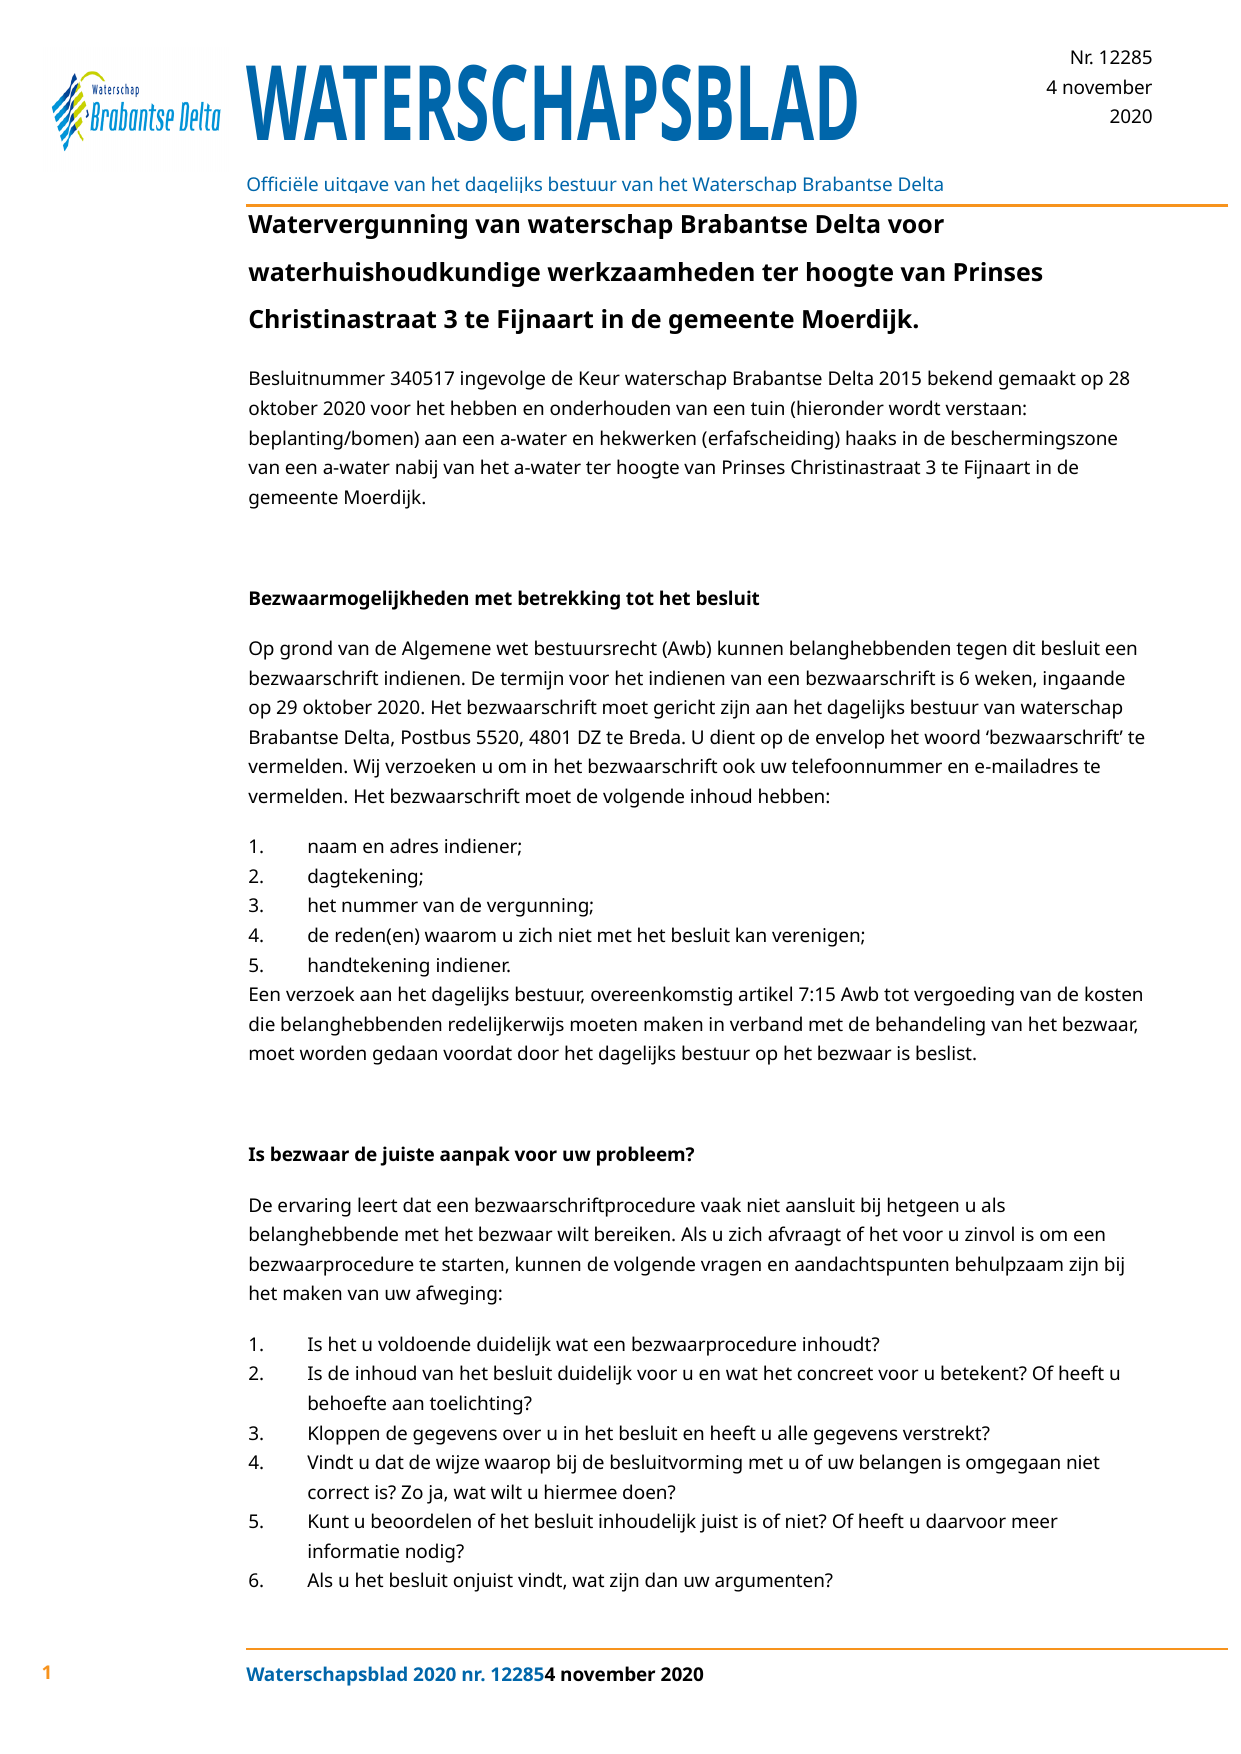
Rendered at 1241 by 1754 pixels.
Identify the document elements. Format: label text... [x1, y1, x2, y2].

list Is het u voldoende duidelijk wat een bezwaarprocedure inhoudt? [248, 1331, 1152, 1357]
list naam en adres indiener; [248, 833, 1152, 859]
list handtekening indiener. [248, 952, 1152, 977]
list dagtekening; [248, 863, 1152, 889]
text Bezwaarmogelijkheden met betrekking tot het besluit [248, 585, 1152, 610]
picture [41, 47, 231, 172]
list Vindt u dat de wijze waarop bij de besluitvorming met u of uw belangen is omgegaan niet correct is? Zo ja, wat wilt u hiermee doen? [248, 1449, 1152, 1504]
list Kunt u beoordelen of het besluit inhoudelijk juist is of niet? Of heeft u daarvoor meer informatie nodig? [248, 1508, 1152, 1564]
text Op grond van de Algemene wet bestuursrecht (Awb) kunnen belanghebbenden tegen dit besluit een bezwaarschrift indienen. De termijn voor het indienen van een bezwaarschrift is 6 weken, ingaande op 29 oktober 2020. Het bezwaarschrift moet gericht zijn aan het dagelijks bestuur van waterschap Brabantse Delta, Postbus 5520, 4801 DZ te Breda. U dient op de envelop het woord ‘bezwaarschrift’ te vermelden. Wij verzoeken u om in het bezwaarschrift ook uw telefoonnummer en e‑mailadres te vermelden. Het bezwaarschrift moet de volgende inhoud hebben: [248, 635, 1152, 809]
text Besluitnummer 340517 ingevolge de Keur waterschap Brabantse Delta 2015 bekend gemaakt op 28 oktober 2020 voor het hebben en onderhouden van een tuin (hieronder wordt verstaan: beplanting/bomen) aan een a-water en hekwerken (erfafscheiding) haaks in de beschermingszone van een a-water nabij van het a-water ter hoogte van Prinses Christinastraat 3 te Fijnaart in de gemeente Moerdijk. [248, 366, 1152, 509]
list Als u het besluit onjuist vindt, wat zijn dan uw argumenten? [248, 1568, 1152, 1593]
text Watervergunning van waterschap Brabantse Delta voor waterhuishoudkundige werkzaamheden ter hoogte van Prinses Christinastraat 3 te Fijnaart in de gemeente Moerdijk. [248, 207, 1152, 336]
text Een verzoek aan het dagelijks bestuur, overeenkomstig artikel 7:15 Awb tot vergoeding van de kosten die belanghebbenden redelijkerwijs moeten maken in verband met de behandeling van het bezwaar, moet worden gedaan voordat door het dagelijks bestuur op het bezwaar is beslist. [248, 981, 1152, 1066]
list de reden(en) waarom u zich niet met het besluit kan verenigen; [248, 922, 1152, 948]
text Is bezwaar de juiste aanpak voor uw probleem? [248, 1141, 1152, 1167]
list het nummer van de vergunning; [248, 893, 1152, 918]
list Is de inhoud van het besluit duidelijk voor u en wat het concreet voor u betekent? Of heeft u behoefte aan toelichting? [248, 1361, 1152, 1416]
list Kloppen de gegevens over u in het besluit en heeft u alle gegevens verstrekt? [248, 1420, 1152, 1445]
text De ervaring leert dat een bezwaarschriftprocedure vaak niet aansluit bij hetgeen u als belanghebbende met het bezwaar wilt bereiken. Als u zich afvraagt of het voor u zinvol is om een bezwaarprocedure te starten, kunnen de volgende vragen en aandachtspunten behulpzaam zijn bij het maken van uw afweging: [248, 1192, 1152, 1306]
